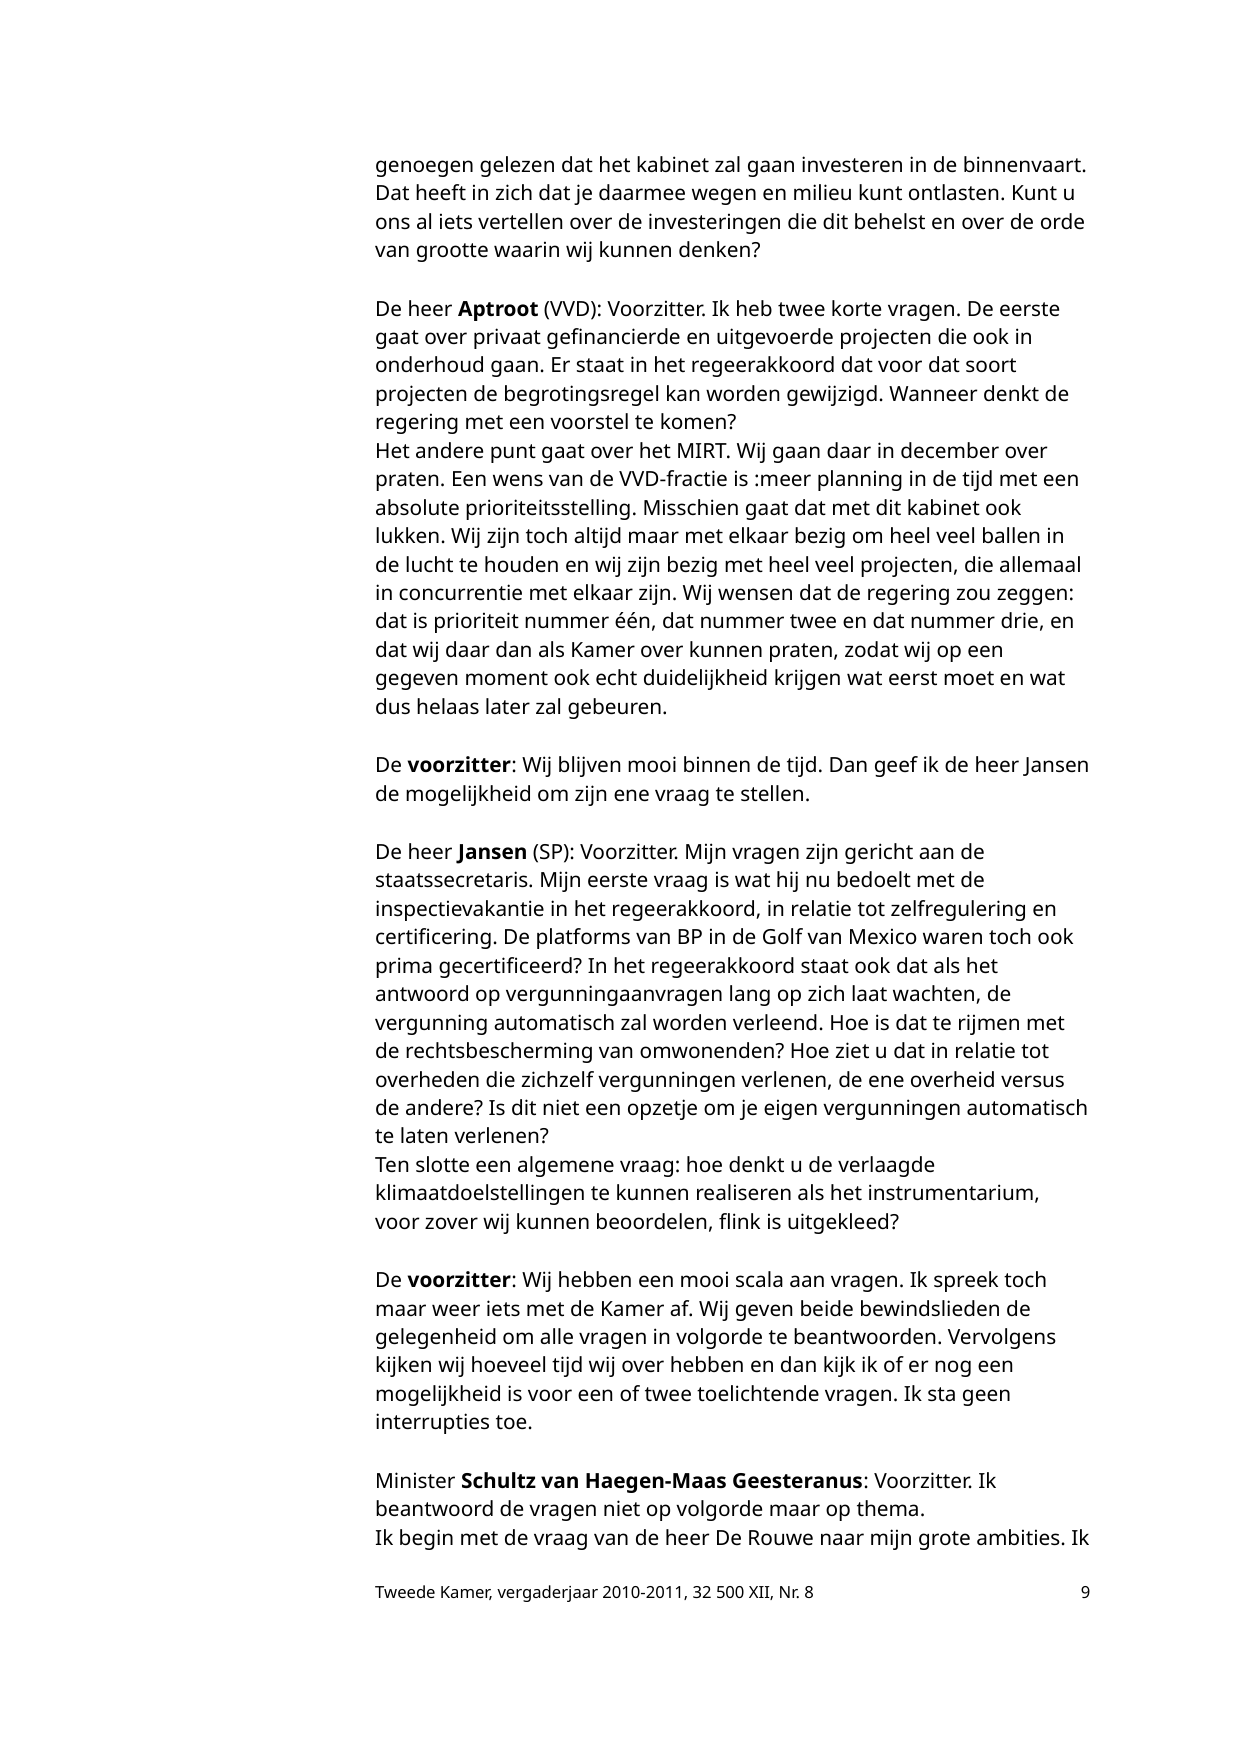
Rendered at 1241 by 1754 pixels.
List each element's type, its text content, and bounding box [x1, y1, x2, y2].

text Het andere punt gaat over het MIRT. Wij gaan daar in december over praten. Een wens van de VVD-fractie is :meer planning in de tijd met een absolute prioriteitsstelling. Misschien gaat dat met dit kabinet ook lukken. Wij zijn toch altijd maar met elkaar bezig om heel veel ballen in de lucht te houden en wij zijn bezig met heel veel projecten, die allemaal in concurrentie met elkaar zijn. Wij wensen dat de regering zou zeggen: dat is prioriteit nummer één, dat nummer twee en dat nummer drie, en dat wij daar dan als Kamer over kunnen praten, zodat wij op een gegeven moment ook echt duidelijkheid krijgen wat eerst moet en wat dus helaas later zal gebeuren. [375, 436, 1090, 720]
text De voorzitter: Wij blijven mooi binnen de tijd. Dan geef ik de heer Jansen de mogelijkheid om zijn ene vraag te stellen. [375, 750, 1090, 807]
text De heer Jansen (SP): Voorzitter. Mijn vragen zijn gericht aan de staatssecretaris. Mijn eerste vraag is wat hij nu bedoelt met de inspectievakantie in het regeerakkoord, in relatie tot zelfregulering en certificering. De platforms van BP in de Golf van Mexico waren toch ook prima gecertificeerd? In het regeerakkoord staat ook dat als het antwoord op vergunningaanvragen lang op zich laat wachten, de vergunning automatisch zal worden verleend. Hoe is dat te rijmen met de rechtsbescherming van omwonenden? Hoe ziet u dat in relatie tot overheden die zichzelf vergunningen verlenen, de ene overheid versus de andere? Is dit niet een opzetje om je eigen vergunningen automatisch te laten verlenen? [375, 837, 1090, 1150]
text Minister Schultz van Haegen-Maas Geesteranus: Voorzitter. Ik beantwoord de vragen niet op volgorde maar op thema. [375, 1466, 1090, 1523]
text Ten slotte een algemene vraag: hoe denkt u de verlaagde klimaatdoelstellingen te kunnen realiseren als het instrumentarium, voor zover wij kunnen beoordelen, flink is uitgekleed? [375, 1150, 1090, 1235]
text genoegen gelezen dat het kabinet zal gaan investeren in de binnenvaart. Dat heeft in zich dat je daarmee wegen en milieu kunt ontlasten. Kunt u ons al iets vertellen over de investeringen die dit behelst en over de orde van grootte waarin wij kunnen denken? [375, 150, 1090, 264]
text De voorzitter: Wij hebben een mooi scala aan vragen. Ik spreek toch maar weer iets met de Kamer af. Wij geven beide bewindslieden de gelegenheid om alle vragen in volgorde te beantwoorden. Vervolgens kijken wij hoeveel tijd wij over hebben en dan kijk ik of er nog een mogelijkheid is voor een of twee toelichtende vragen. Ik sta geen interrupties toe. [375, 1265, 1090, 1436]
text De heer Aptroot (VVD): Voorzitter. Ik heb twee korte vragen. De eerste gaat over privaat gefinancierde en uitgevoerde projecten die ook in onderhoud gaan. Er staat in het regeerakkoord dat voor dat soort projecten de begrotingsregel kan worden gewijzigd. Wanneer denkt de regering met een voorstel te komen? [375, 294, 1090, 436]
text Ik begin met de vraag van de heer De Rouwe naar mijn grote ambities. Ik [375, 1523, 1090, 1551]
